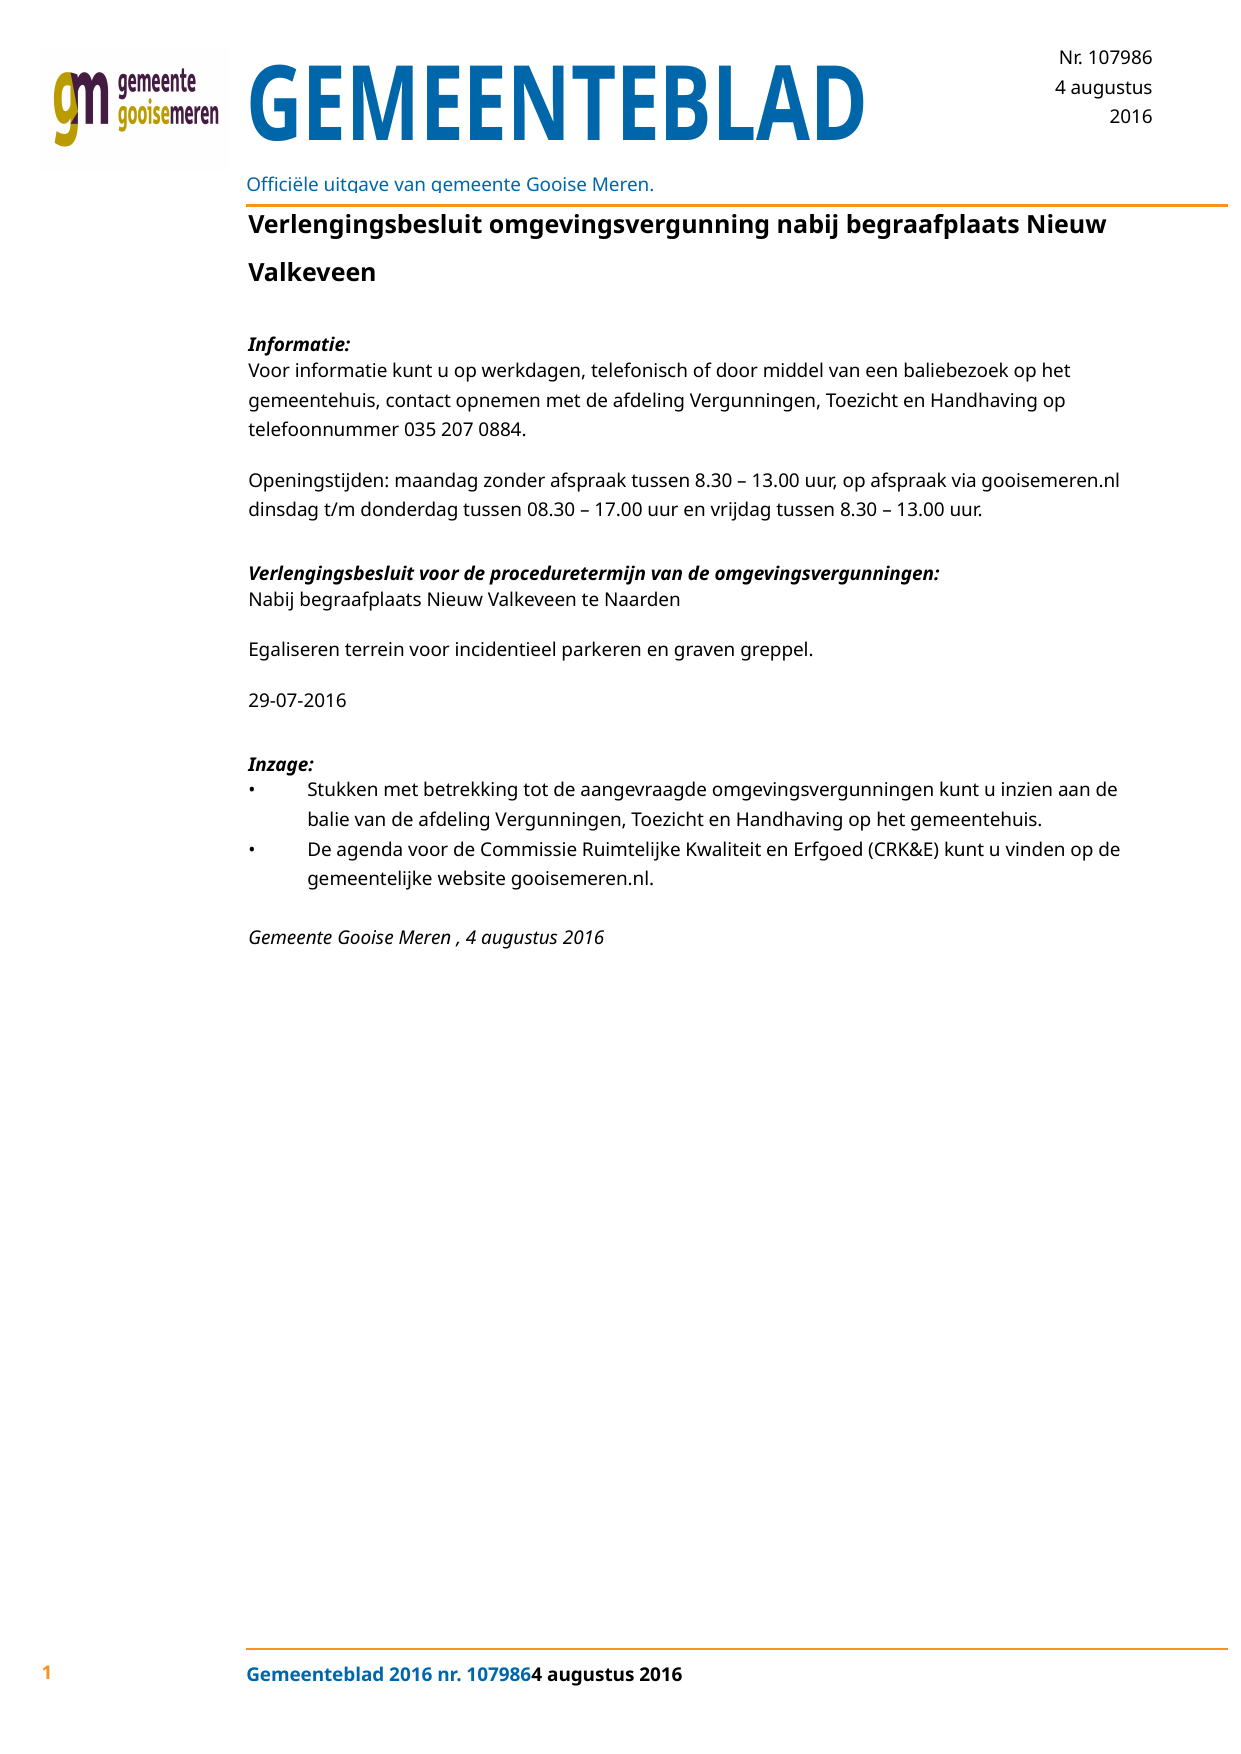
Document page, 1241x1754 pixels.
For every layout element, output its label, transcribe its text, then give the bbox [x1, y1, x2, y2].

text 29-07-2016 [248, 687, 1152, 713]
text Verlengingsbesluit omgevingsvergunning nabij begraafplaats Nieuw Valkeveen [248, 207, 1152, 288]
list Stukken met betrekking tot de aangevraagde omgevingsvergunningen kunt u inzien aan de balie van de afdeling Vergunningen, Toezicht en Handhaving op het gemeentehuis. [248, 777, 1152, 832]
text Openingstijden: maandag zonder afspraak tussen 8.30 – 13.00 uur, op afspraak via gooisemeren.nl dinsdag t/m donderdag tussen 08.30 – 17.00 uur en vrijdag tussen 8.30 – 13.00 uur. [248, 467, 1152, 522]
text Egaliseren terrein voor incidentieel parkeren en graven greppel. [248, 636, 1152, 662]
list De agenda voor de Commissie Ruimtelijke Kwaliteit en Erfgoed (CRK&E) kunt u vinden op de gemeentelijke website gooisemeren.nl. [248, 836, 1152, 891]
picture [41, 47, 231, 172]
text Verlengingsbesluit voor de proceduretermijn van de omgevingsvergunningen: [248, 560, 1152, 586]
text Voor informatie kunt u op werkdagen, telefonisch of door middel van een baliebezoek op het gemeentehuis, contact opnemen met de afdeling Vergunningen, Toezicht en Handhaving op telefoonnummer 035 207 0884. [248, 357, 1152, 442]
text Informatie: [248, 331, 1152, 357]
text Nabij begraafplaats Nieuw Valkeveen te Naarden [248, 586, 1152, 612]
text Gemeente Gooise Meren , 4 augustus 2016 [248, 924, 1152, 950]
text Inzage: [248, 751, 1152, 777]
